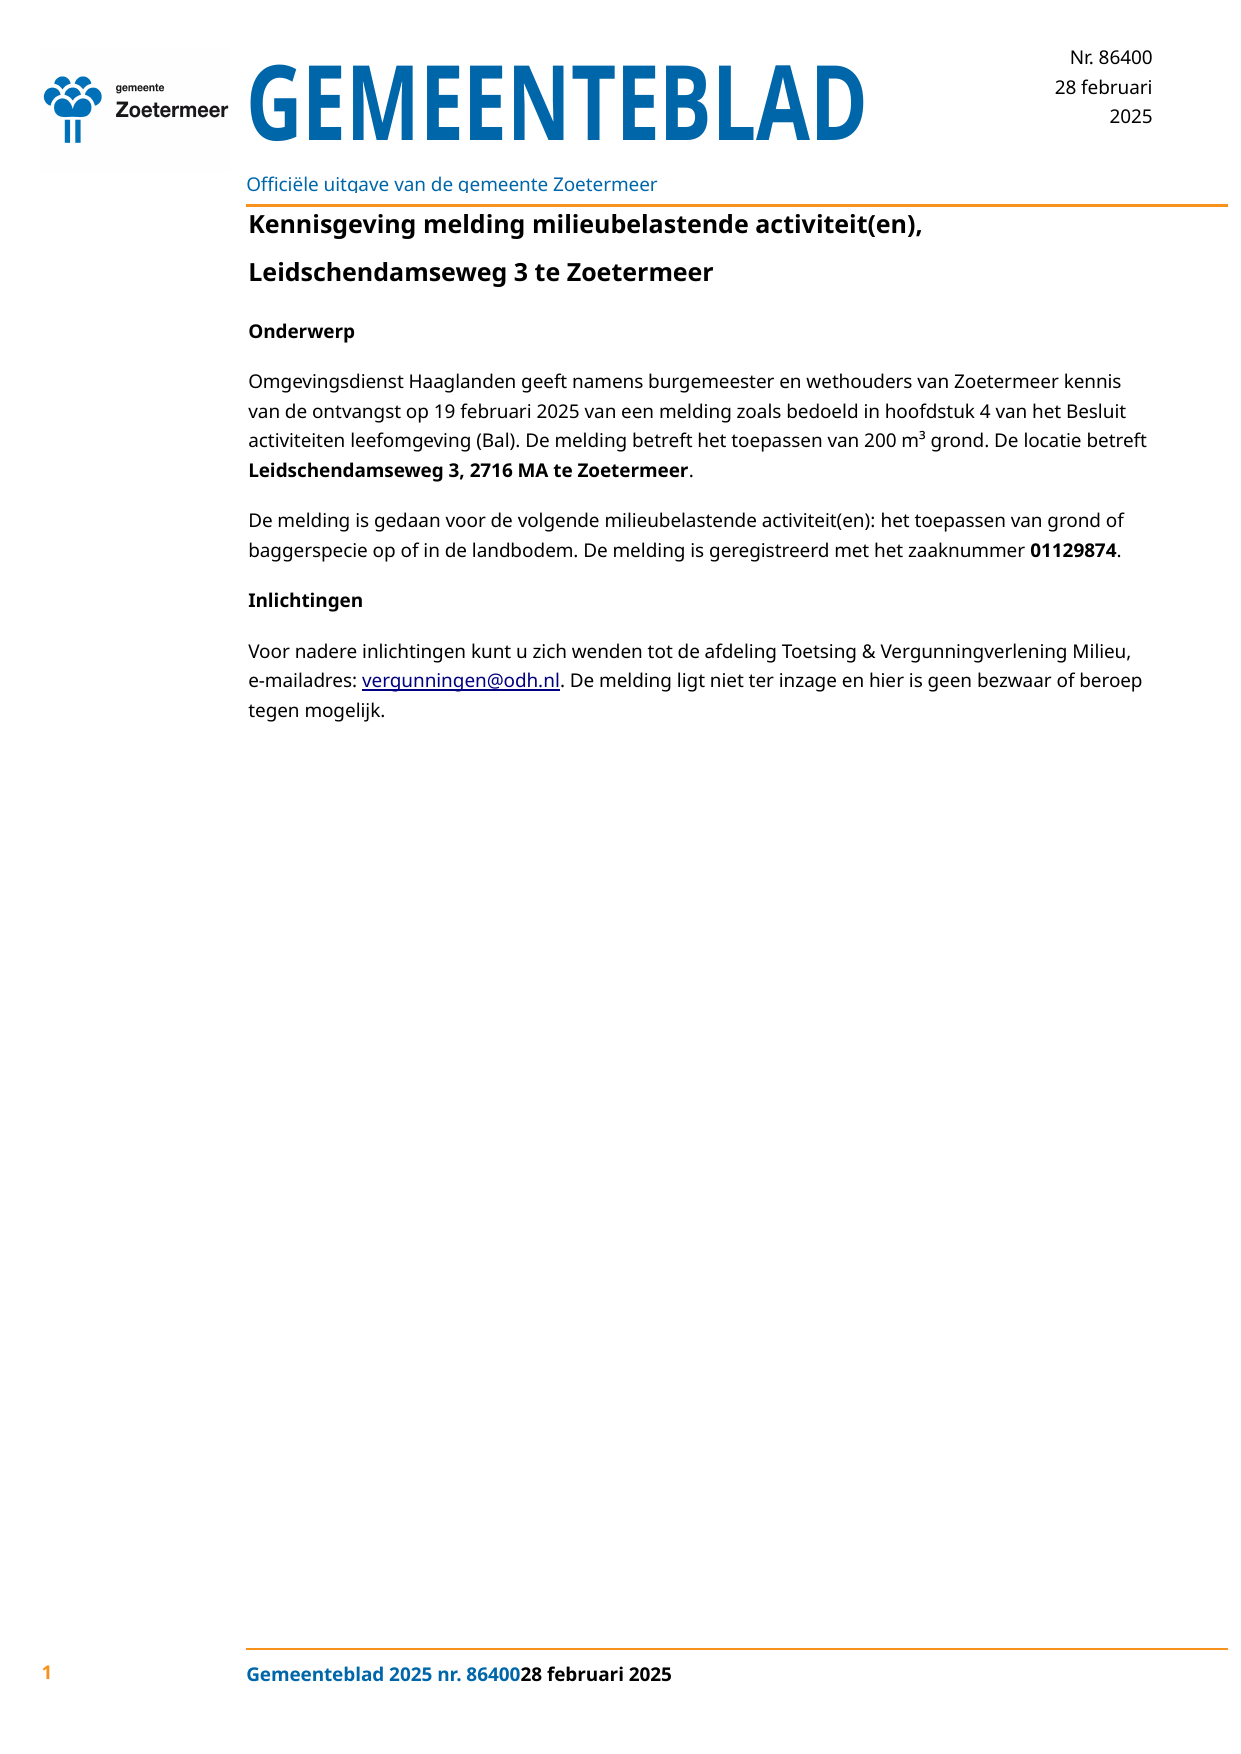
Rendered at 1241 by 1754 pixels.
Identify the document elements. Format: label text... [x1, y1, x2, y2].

text Omgevingsdienst Haaglanden geeft namens burgemeester en wethouders van Zoetermeer kennis van de ontvangst op 19 februari 2025 van een melding zoals bedoeld in hoofdstuk 4 van het Besluit activiteiten leefomgeving (Bal). De melding betreft het toepassen van 200 m³ grond. De locatie betreft Leidschendamseweg 3, 2716 MA te Zoetermeer. [248, 368, 1152, 483]
text Inlichtingen [248, 587, 1152, 613]
text Voor nadere inlichtingen kunt u zich wenden tot de afdeling Toetsing & Vergunningverlening Milieu, e-mailadres: vergunningen@odh.nl. De melding ligt niet ter inzage en hier is geen bezwaar of beroep tegen mogelijk. [248, 638, 1152, 723]
picture [41, 47, 231, 172]
text De melding is gedaan voor de volgende milieubelastende activiteit(en): het toepassen van grond of baggerspecie op of in de landbodem. De melding is geregistreerd met het zaaknummer 01129874. [248, 507, 1152, 563]
text Kennisgeving melding milieubelastende activiteit(en), Leidschendamseweg 3 te Zoetermeer [248, 207, 1152, 288]
text Onderwerp [248, 318, 1152, 344]
